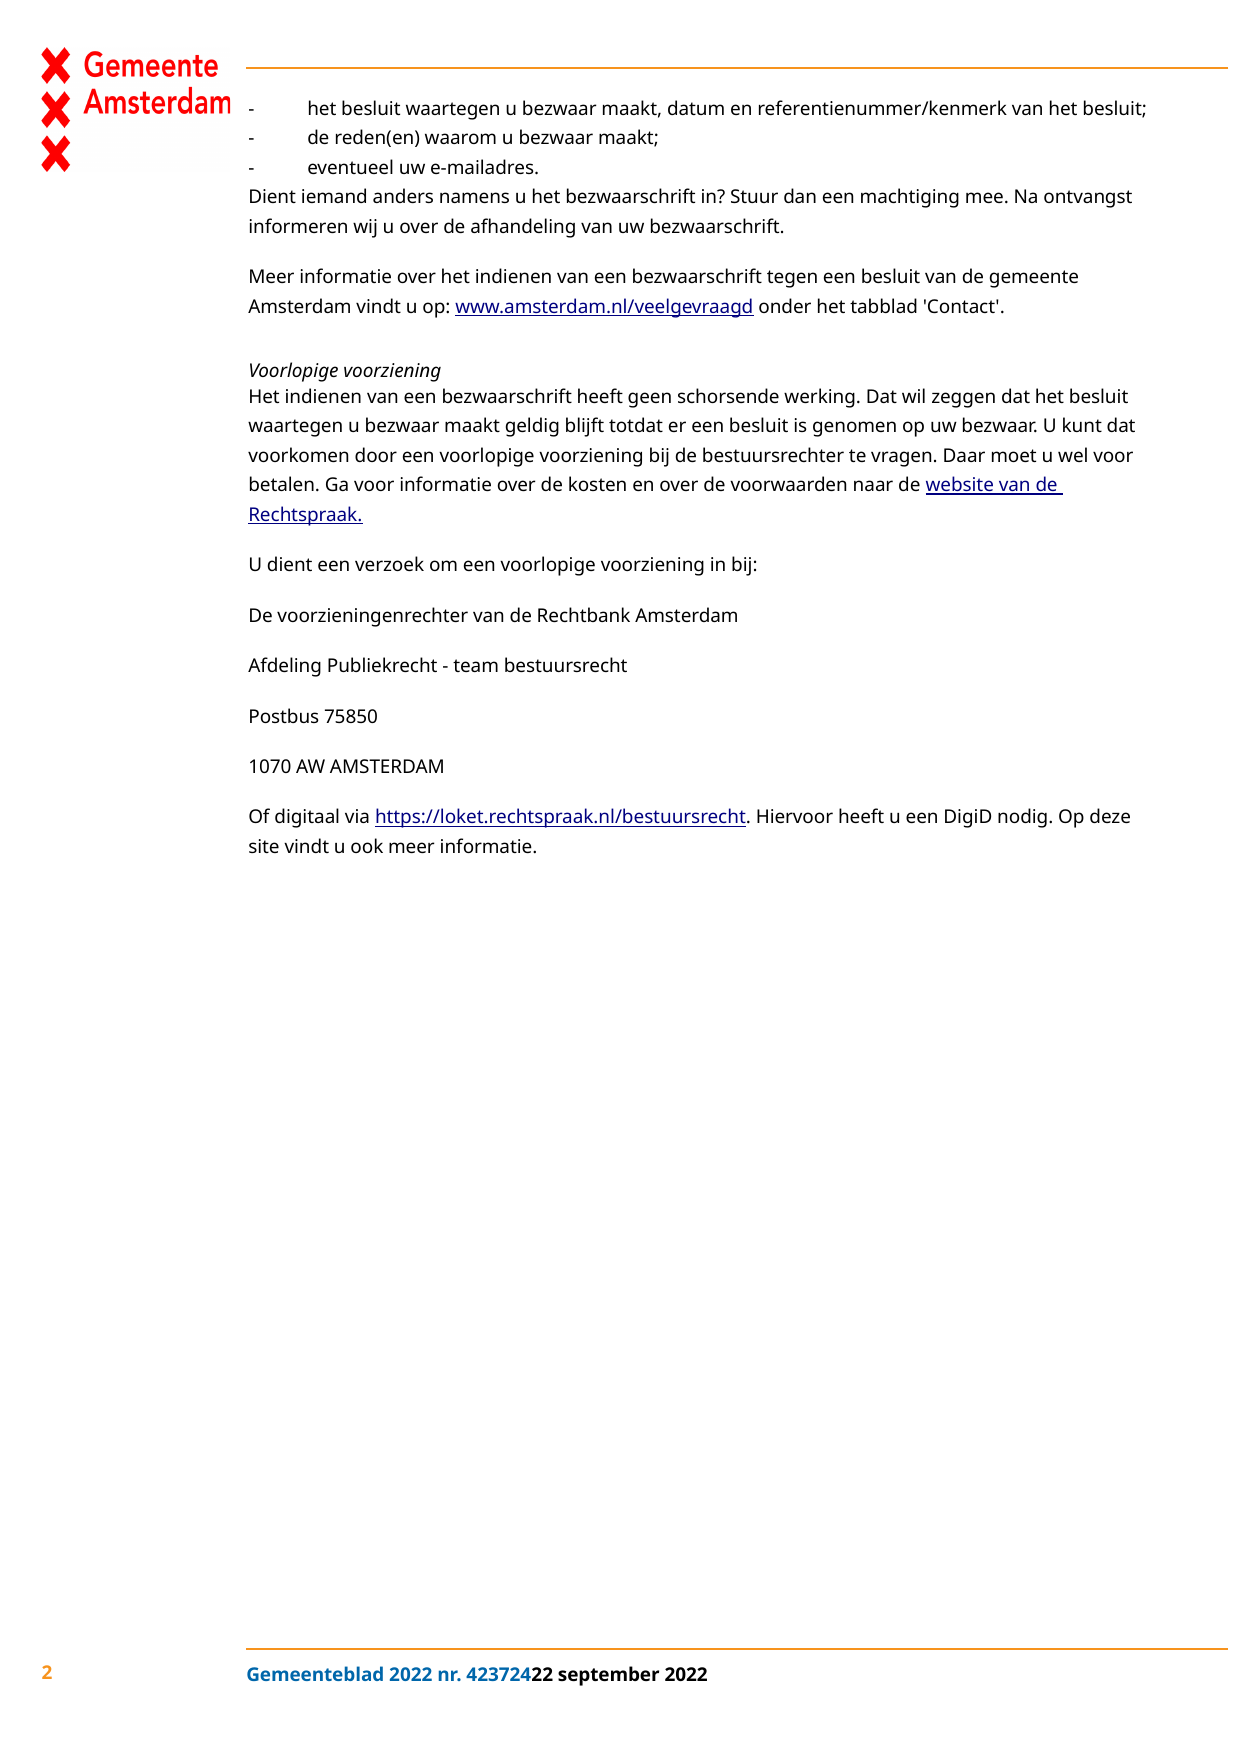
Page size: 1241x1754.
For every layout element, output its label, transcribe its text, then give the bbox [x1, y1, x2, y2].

list eventueel uw e-mailadres. [248, 154, 1152, 180]
text De voorzieningenrechter van de Rechtbank Amsterdam [248, 602, 1152, 628]
text Dient iemand anders namens u het bezwaarschrift in? Stuur dan een machtiging mee. Na ontvangst informeren wij u over de afhandeling van uw bezwaarschrift. [248, 183, 1152, 239]
text Of digitaal via https://loket.rechtspraak.nl/bestuursrecht. Hiervoor heeft u een DigiD nodig. Op deze site vindt u ook meer informatie. [248, 804, 1152, 859]
picture [41, 47, 231, 172]
text Het indienen van een bezwaarschrift heeft geen schorsende werking. Dat wil zeggen dat het besluit waartegen u bezwaar maakt geldig blijft totdat er een besluit is genomen op uw bezwaar. U kunt dat voorkomen door een voorlopige voorziening bij de bestuursrechter te vragen. Daar moet u wel voor betalen. Ga voor informatie over de kosten en over de voorwaarden naar de website van de Rechtspraak. [248, 383, 1152, 527]
list het besluit waartegen u bezwaar maakt, datum en referentienummer/kenmerk van het besluit; [248, 95, 1152, 121]
text Meer informatie over het indienen van een bezwaarschrift tegen een besluit van de gemeente Amsterdam vindt u op: www.amsterdam.nl/veelgevraagd onder het tabblad 'Contact'. [248, 263, 1152, 319]
text 1070 AW AMSTERDAM [248, 753, 1152, 779]
text Voorlopige voorziening [248, 357, 1152, 383]
text Postbus 75850 [248, 703, 1152, 728]
text U dient een verzoek om een voorlopige voorziening in bij: [248, 552, 1152, 577]
list de reden(en) waarom u bezwaar maakt; [248, 124, 1152, 150]
text Afdeling Publiekrecht - team bestuursrecht [248, 652, 1152, 678]
